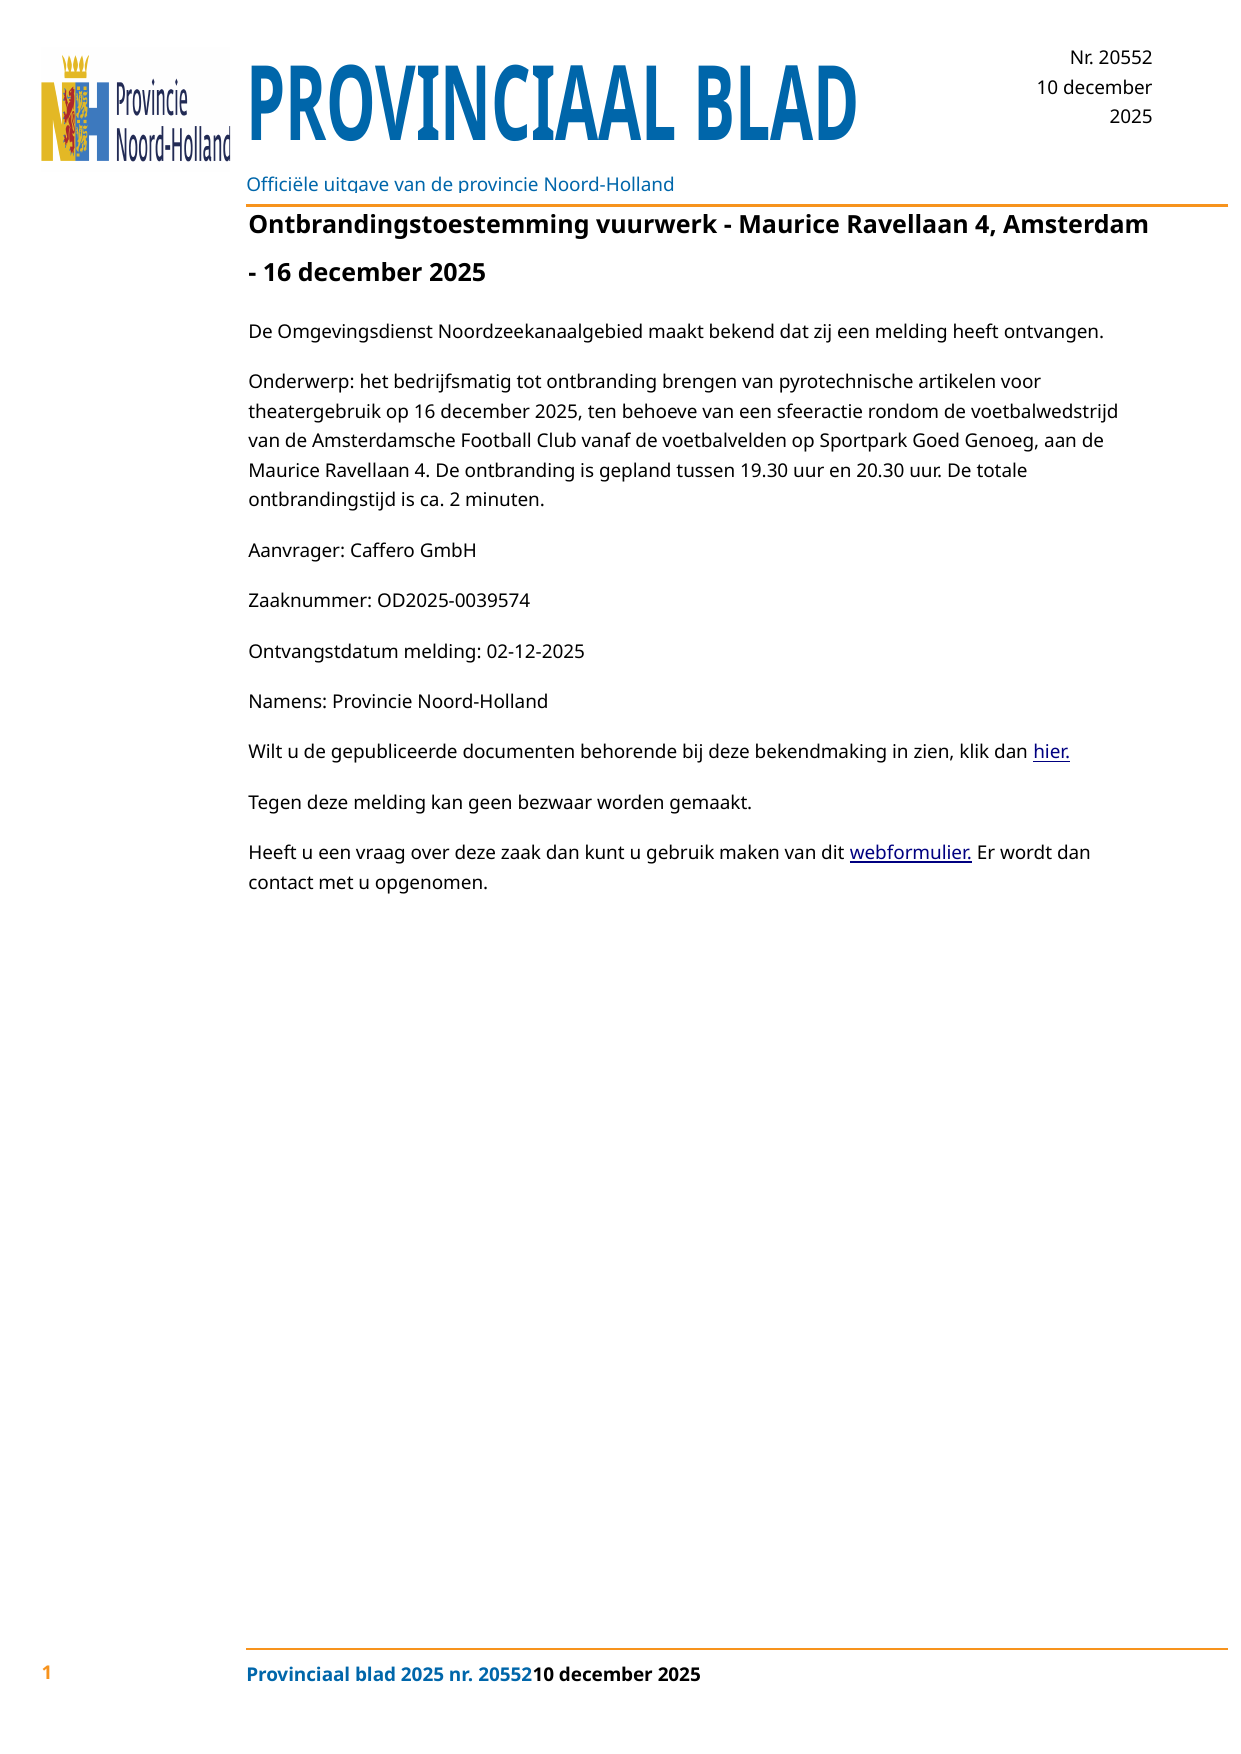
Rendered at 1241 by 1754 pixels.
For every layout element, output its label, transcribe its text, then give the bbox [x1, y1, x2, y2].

text Onderwerp: het bedrijfsmatig tot ontbranding brengen van pyrotechnische artikelen voor theatergebruik op 16 december 2025, ten behoeve van een sfeeractie rondom de voetbalwedstrijd van de Amsterdamsche Football Club vanaf de voetbalvelden op Sportpark Goed Genoeg, aan de Maurice Ravellaan 4. De ontbranding is gepland tussen 19.30 uur en 20.30 uur. De totale ontbrandingstijd is ca. 2 minuten. [248, 368, 1152, 512]
picture [41, 47, 231, 172]
text Tegen deze melding kan geen bezwaar worden gemaakt. [248, 789, 1152, 815]
text De Omgevingsdienst Noordzeekanaalgebied maakt bekend dat zij een melding heeft ontvangen. [248, 318, 1152, 344]
text Ontbrandingstoestemming vuurwerk - Maurice Ravellaan 4, Amsterdam - 16 december 2025 [248, 207, 1152, 288]
text Wilt u de gepubliceerde documenten behorende bij deze bekendmaking in zien, klik dan hier. [248, 739, 1152, 764]
text Zaaknummer: OD2025-0039574 [248, 587, 1152, 613]
text Namens: Provincie Noord-Holland [248, 688, 1152, 714]
text Ontvangstdatum melding: 02-12-2025 [248, 638, 1152, 664]
text Aanvrager: Caffero GmbH [248, 537, 1152, 563]
text Heeft u een vraag over deze zaak dan kunt u gebruik maken van dit webformulier. Er wordt dan contact met u opgenomen. [248, 839, 1152, 895]
